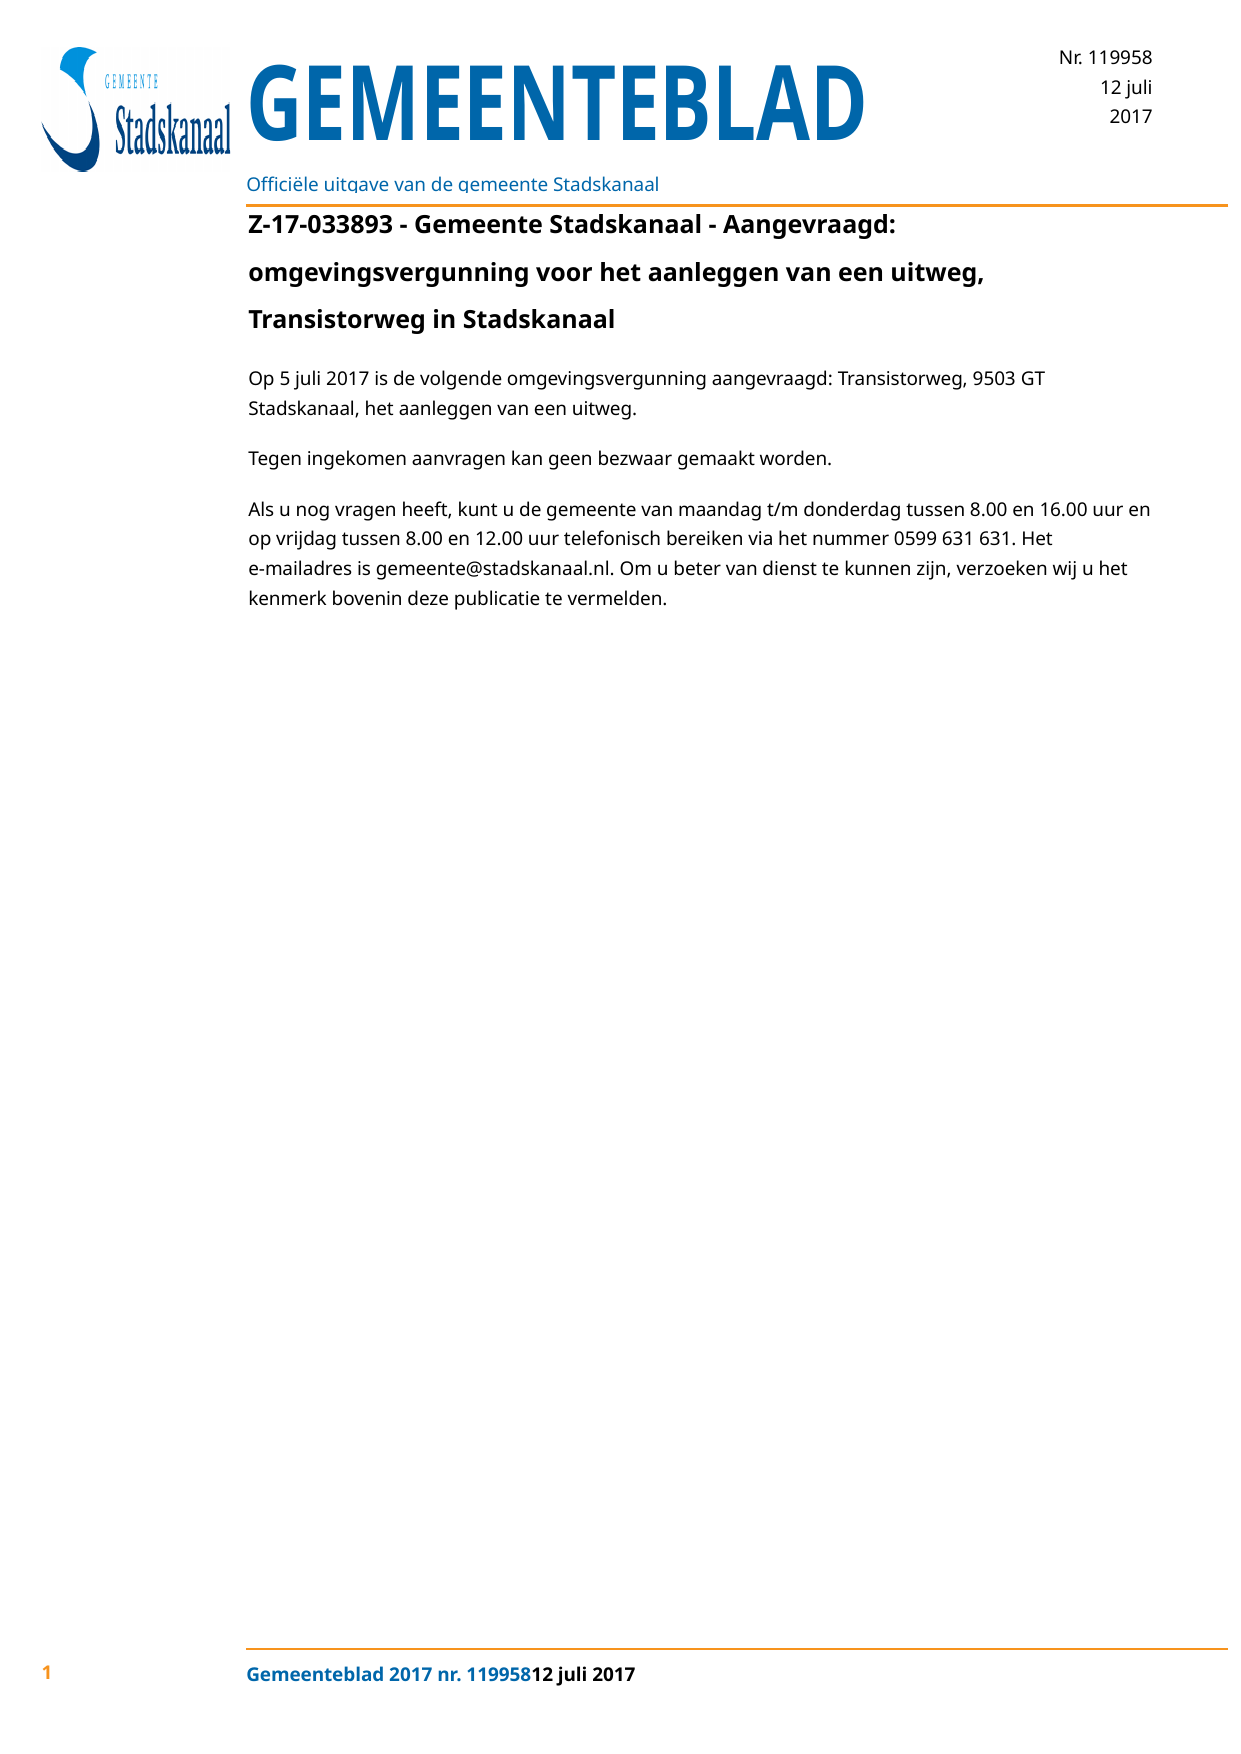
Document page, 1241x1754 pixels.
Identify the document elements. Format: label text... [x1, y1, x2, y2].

text Als u nog vragen heeft, kunt u de gemeente van maandag t/m donderdag tussen 8.00 en 16.00 uur en op vrijdag tussen 8.00 en 12.00 uur telefonisch bereiken via het nummer 0599 631 631. Het e‑mailadres is gemeente@stadskanaal.nl. Om u beter van dienst te kunnen zijn, verzoeken wij u het kenmerk bovenin deze publicatie te vermelden. [248, 496, 1152, 610]
text Tegen ingekomen aanvragen kan geen bezwaar gemaakt worden. [248, 446, 1152, 471]
text Op 5 juli 2017 is de volgende omgevingsvergunning aangevraagd: Transistorweg, 9503 GT Stadskanaal, het aanleggen van een uitweg. [248, 366, 1152, 421]
text Z-17-033893 - Gemeente Stadskanaal - Aangevraagd: omgevingsvergunning voor het aanleggen van een uitweg, Transistorweg in Stadskanaal [248, 207, 1152, 336]
picture [41, 47, 231, 172]
